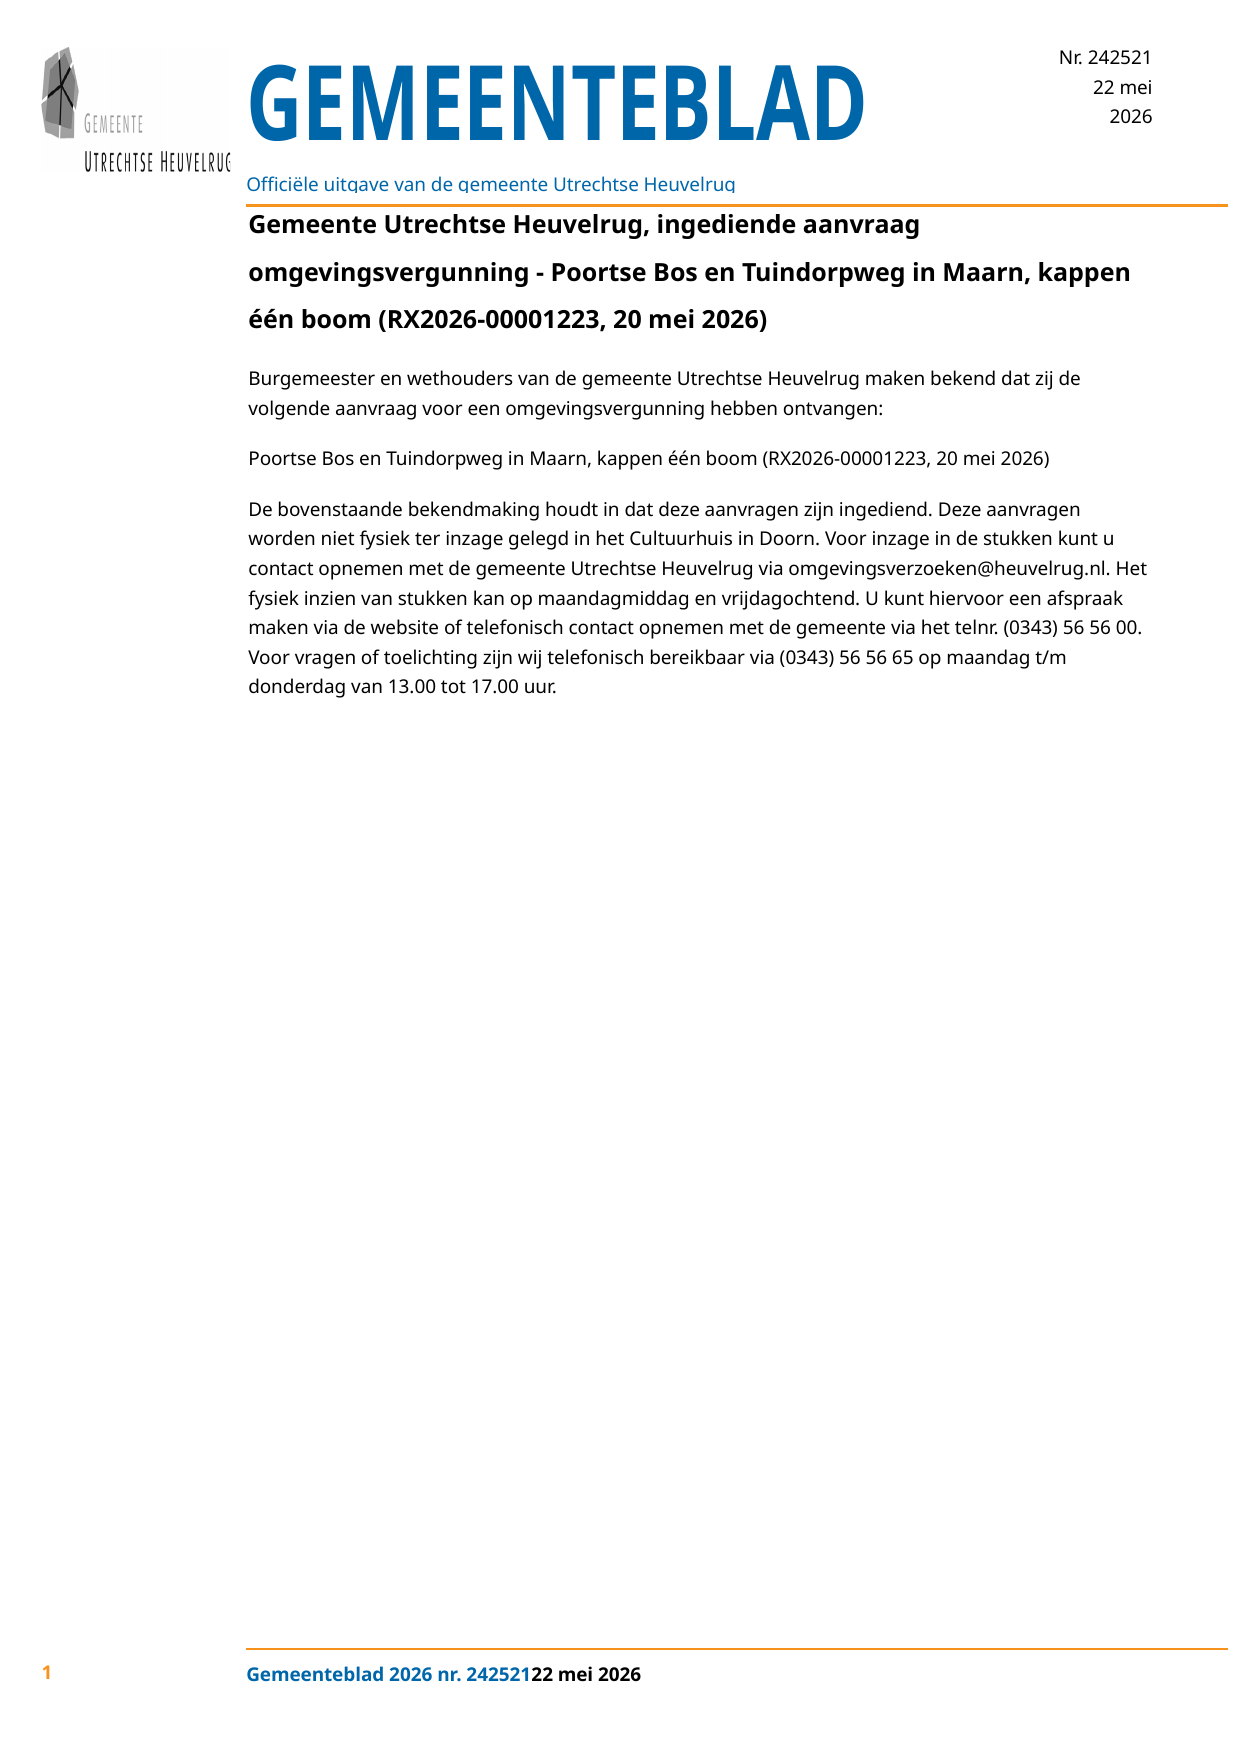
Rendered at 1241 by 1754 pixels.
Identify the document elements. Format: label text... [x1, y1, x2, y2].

text Burgemeester en wethouders van de gemeente Utrechtse Heuvelrug maken bekend dat zij de volgende aanvraag voor een omgevingsvergunning hebben ontvangen: [248, 366, 1152, 421]
picture [41, 47, 231, 172]
text Gemeente Utrechtse Heuvelrug, ingediende aanvraag omgevingsvergunning - Poortse Bos en Tuindorpweg in Maarn, kappen één boom (RX2026-00001223, 20 mei 2026) [248, 207, 1152, 336]
text Poortse Bos en Tuindorpweg in Maarn, kappen één boom (RX2026-00001223, 20 mei 2026) [248, 446, 1152, 471]
text De bovenstaande bekendmaking houdt in dat deze aanvragen zijn ingediend. Deze aanvragen worden niet fysiek ter inzage gelegd in het Cultuurhuis in Doorn. Voor inzage in de stukken kunt u contact opnemen met de gemeente Utrechtse Heuvelrug via omgevingsverzoeken@heuvelrug.nl. Het fysiek inzien van stukken kan op maandagmiddag en vrijdagochtend. U kunt hiervoor een afspraak maken via de website of telefonisch contact opnemen met de gemeente via het telnr. (0343) 56 56 00. Voor vragen of toelichting zijn wij telefonisch bereikbaar via (0343) 56 56 65 op maandag t/m donderdag van 13.00 tot 17.00 uur. [248, 496, 1152, 699]
